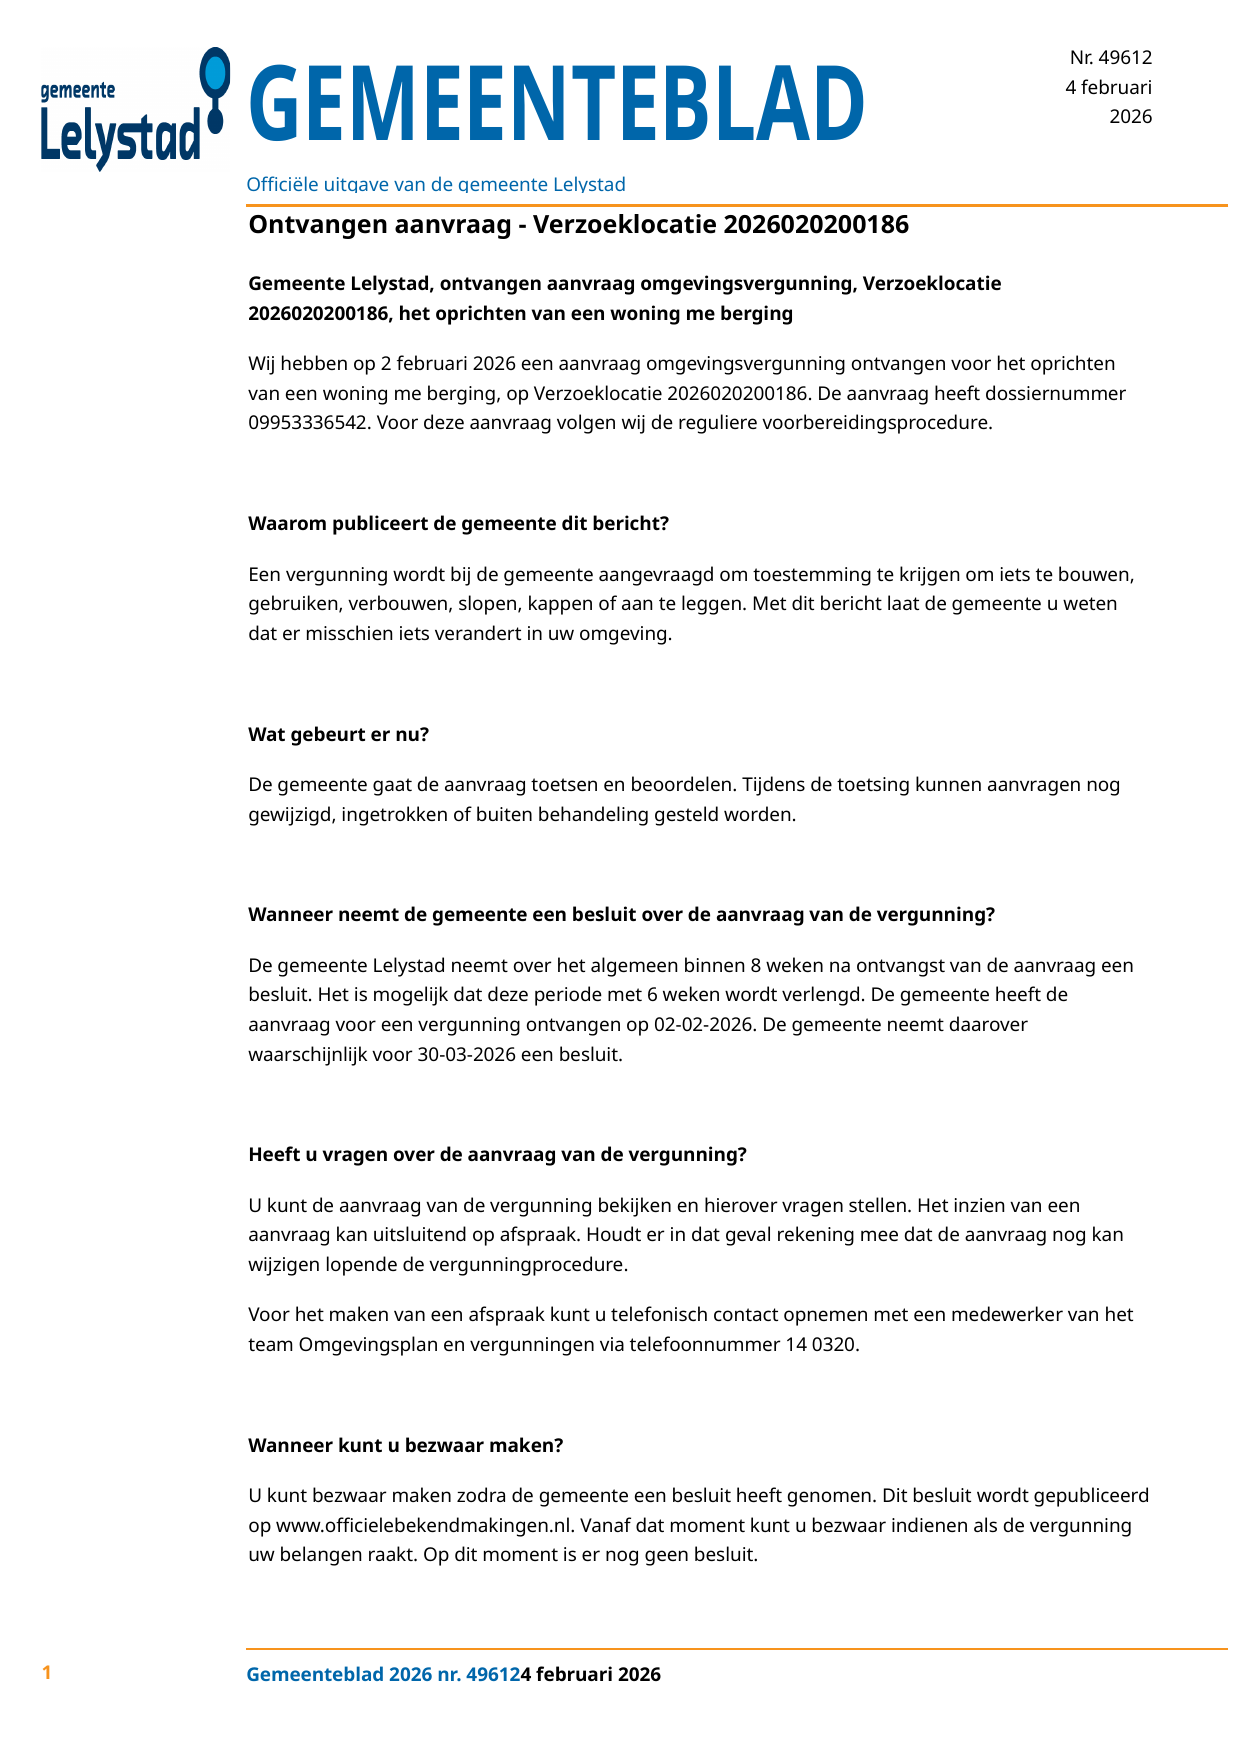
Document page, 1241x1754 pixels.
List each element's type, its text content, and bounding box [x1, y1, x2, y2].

picture [41, 47, 231, 172]
text Waarom publiceert de gemeente dit bericht? [248, 510, 1152, 536]
text Een vergunning wordt bij de gemeente aangevraagd om toestemming te krijgen om iets te bouwen, gebruiken, verbouwen, slopen, kappen of aan te leggen. Met dit bericht laat de gemeente u weten dat er misschien iets verandert in uw omgeving. [248, 561, 1152, 646]
text Wat gebeurt er nu? [248, 721, 1152, 746]
text U kunt bezwaar maken zodra de gemeente een besluit heeft genomen. Dit besluit wordt gepubliceerd op www.officielebekendmakingen.nl. Vanaf dat moment kunt u bezwaar indienen als de vergunning uw belangen raakt. Op dit moment is er nog geen besluit. [248, 1482, 1152, 1567]
text De gemeente Lelystad neemt over het algemeen binnen 8 weken na ontvangst van de aanvraag een besluit. Het is mogelijk dat deze periode met 6 weken wordt verlengd. De gemeente heeft de aanvraag voor een vergunning ontvangen op 02-02-2026. De gemeente neemt daarover waarschijnlijk voor 30-03-2026 een besluit. [248, 952, 1152, 1066]
text Gemeente Lelystad, ontvangen aanvraag omgevingsvergunning, Verzoeklocatie 2026020200186, het oprichten van een woning me berging [248, 270, 1152, 326]
text De gemeente gaat de aanvraag toetsen en beoordelen. Tijdens de toetsing kunnen aanvragen nog gewijzigd, ingetrokken of buiten behandeling gesteld worden. [248, 771, 1152, 826]
text Wanneer neemt de gemeente een besluit over de aanvraag van de vergunning? [248, 902, 1152, 927]
text Wanneer kunt u bezwaar maken? [248, 1432, 1152, 1458]
text Ontvangen aanvraag - Verzoeklocatie 2026020200186 [248, 207, 1152, 241]
text Wij hebben op 2 februari 2026 een aanvraag omgevingsvergunning ontvangen voor het oprichten van een woning me berging, op Verzoeklocatie 2026020200186. De aanvraag heeft dossiernummer 09953336542. Voor deze aanvraag volgen wij de reguliere voorbereidingsprocedure. [248, 350, 1152, 435]
text Heeft u vragen over de aanvraag van de vergunning? [248, 1142, 1152, 1167]
text U kunt de aanvraag van de vergunning bekijken en hierover vragen stellen. Het inzien van een aanvraag kan uitsluitend op afspraak. Houdt er in dat geval rekening mee dat de aanvraag nog kan wijzigen lopende de vergunningprocedure. [248, 1192, 1152, 1277]
text Voor het maken van een afspraak kunt u telefonisch contact opnemen met een medewerker van het team Omgevingsplan en vergunningen via telefoonnummer 14 0320. [248, 1302, 1152, 1357]
